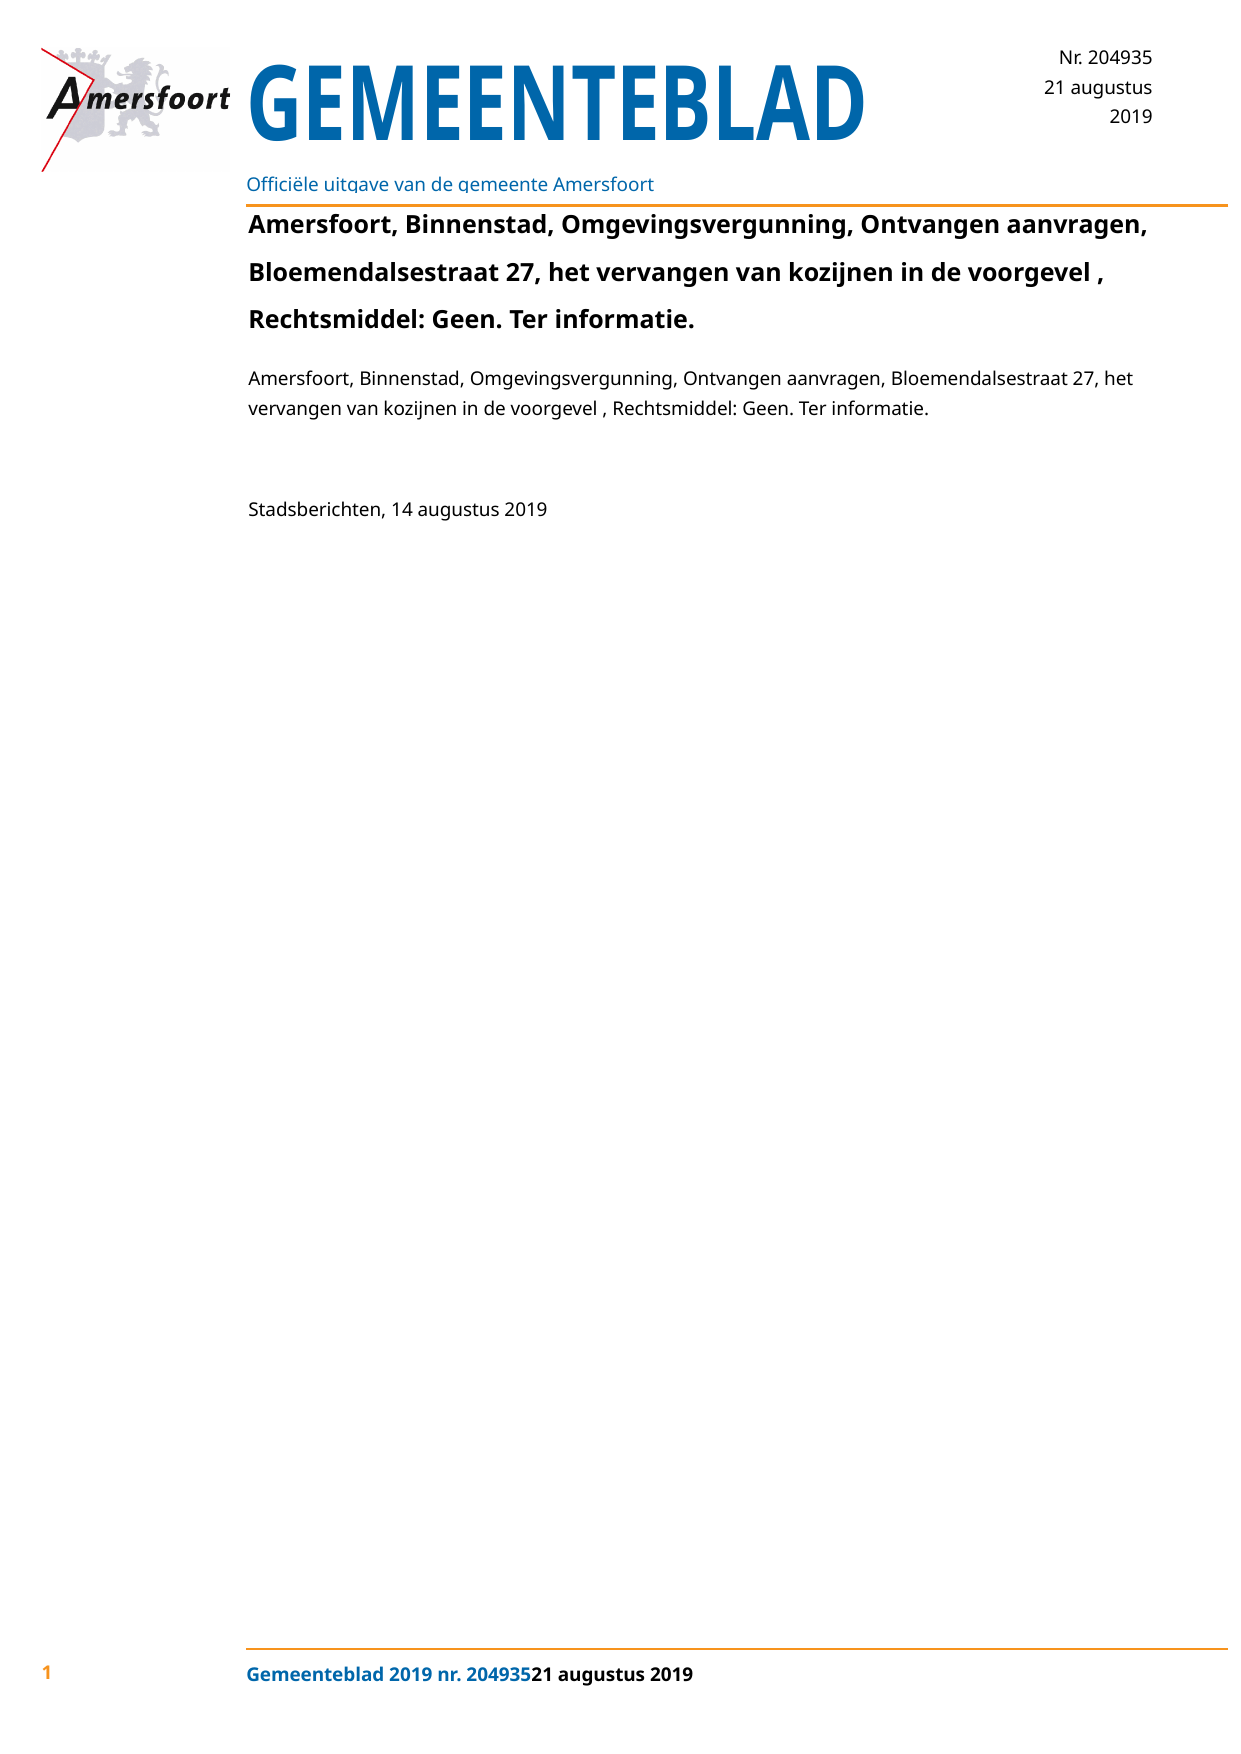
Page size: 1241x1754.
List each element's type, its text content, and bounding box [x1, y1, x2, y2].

text Amersfoort, Binnenstad, Omgevingsvergunning, Ontvangen aanvragen, Bloemendalsestraat 27, het vervangen van kozijnen in de voorgevel , Rechtsmiddel: Geen. Ter informatie. [248, 207, 1152, 336]
picture [41, 47, 231, 172]
text Amersfoort, Binnenstad, Omgevingsvergunning, Ontvangen aanvragen, Bloemendalsestraat 27, het vervangen van kozijnen in de voorgevel , Rechtsmiddel: Geen. Ter informatie. [248, 366, 1152, 421]
text Stadsberichten, 14 augustus 2019 [248, 496, 1152, 522]
